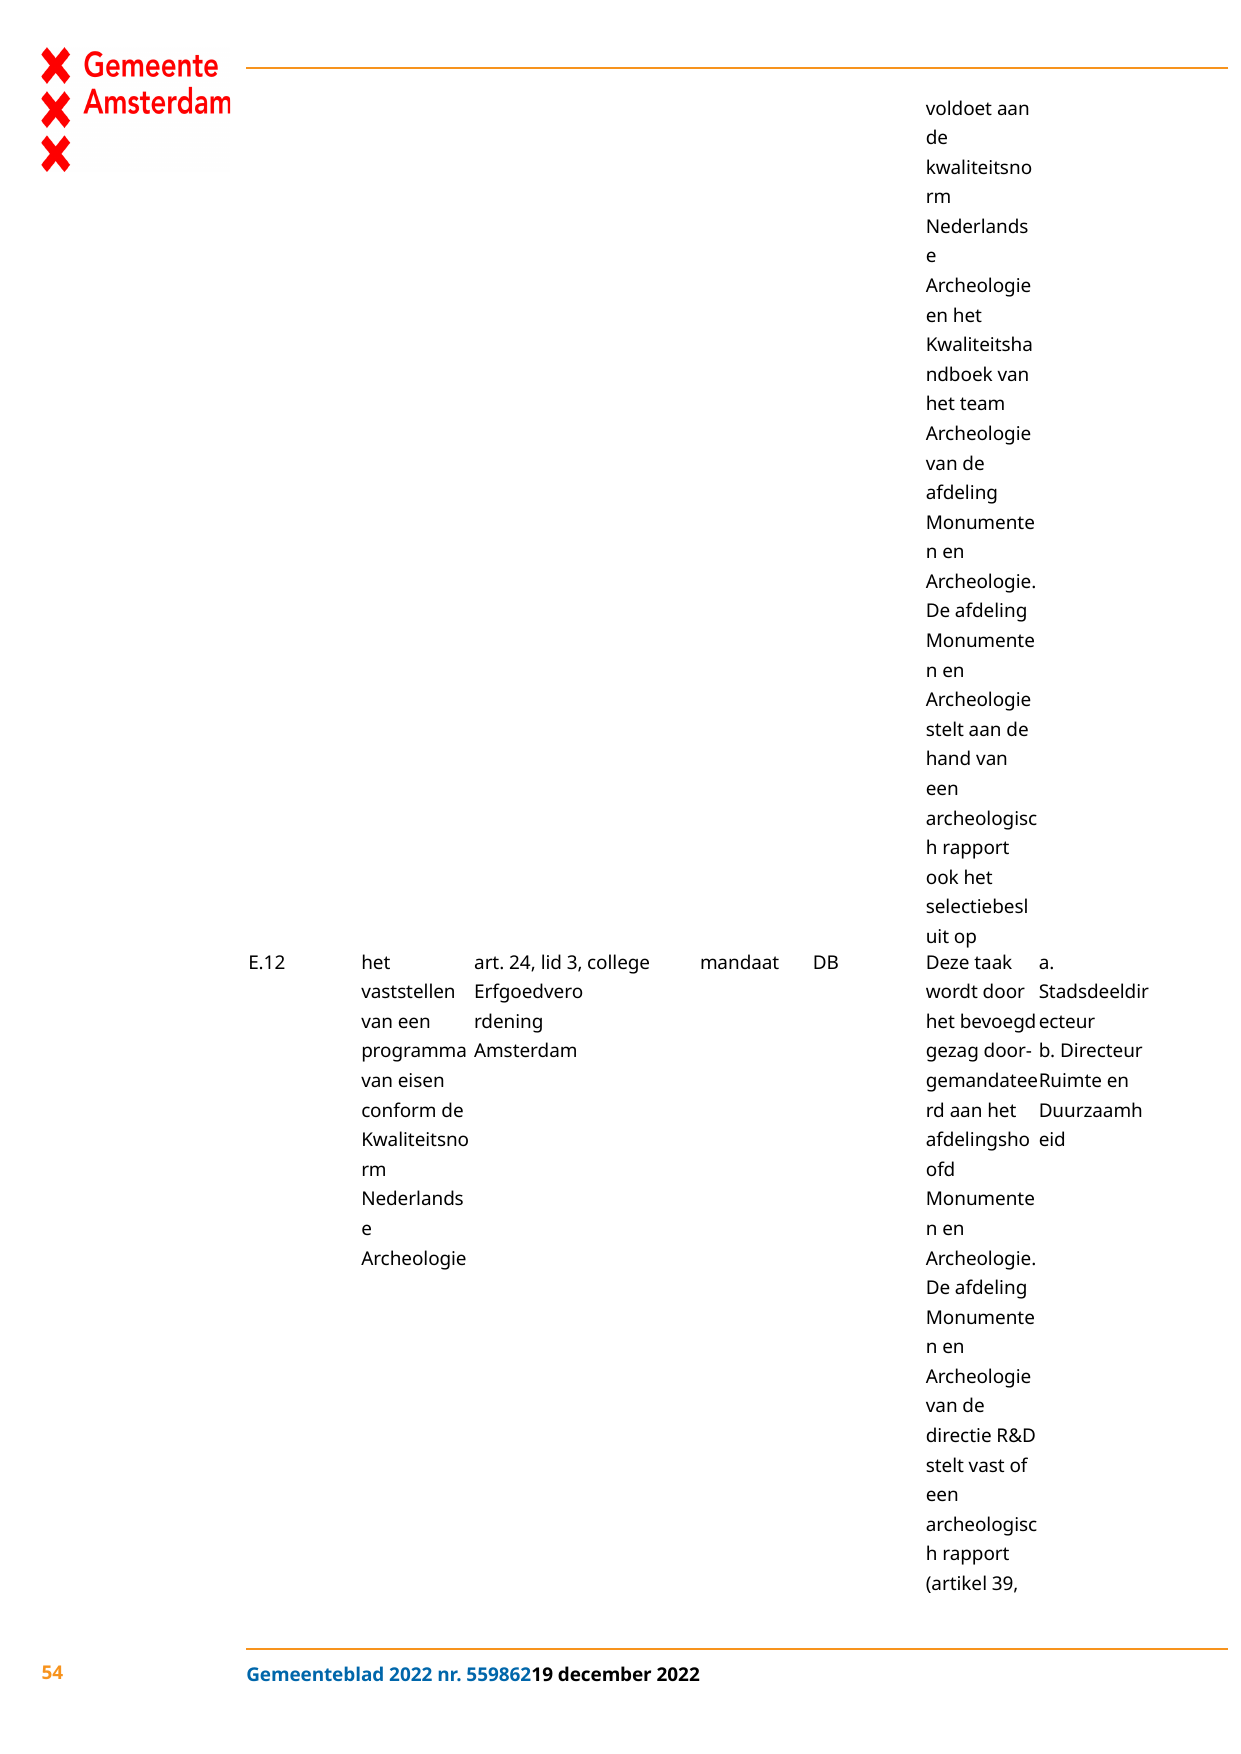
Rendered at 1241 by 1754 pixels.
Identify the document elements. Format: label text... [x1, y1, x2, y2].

table_cell mandaat [700, 949, 813, 1596]
table_cell E.12 [248, 949, 361, 1596]
table_cell het vaststellen van een programma van eisen conform de Kwaliteitsnorm Nederlandse Archeologie [361, 949, 474, 1596]
table_cell [248, 95, 361, 949]
table_cell [361, 95, 474, 949]
table_cell [813, 95, 926, 949]
table_cell college [587, 949, 700, 1596]
table_cell [700, 95, 813, 949]
table_cell DB [813, 949, 926, 1596]
table_cell [474, 95, 587, 949]
picture [41, 47, 231, 172]
table_cell voldoet aan de kwaliteitsnorm Nederlandse Archeologie en het Kwaliteitshandboek van het team Archeologie van de afdeling Monumenten en Archeologie. De afdeling Monumenten en Archeologie stelt aan de hand van een archeologisch rapport ook het selectiebesluit op [926, 95, 1038, 949]
table_cell a. Stadsdeeldirecteur b. Directeur Ruimte en Duurzaamheid [1039, 949, 1152, 1596]
table_cell [587, 95, 700, 949]
table_cell art. 24, lid 3, Erfgoedverordening Amsterdam [474, 949, 587, 1596]
table_cell Deze taak wordt door het bevoegd gezag door- gemandateerd aan het afdelingshoofd Monumenten en Archeologie. De afdeling Monumenten en Archeologie van de directie R&D stelt vast of een archeologisch rapport (artikel 39, [926, 949, 1038, 1596]
table_cell [1039, 95, 1152, 949]
